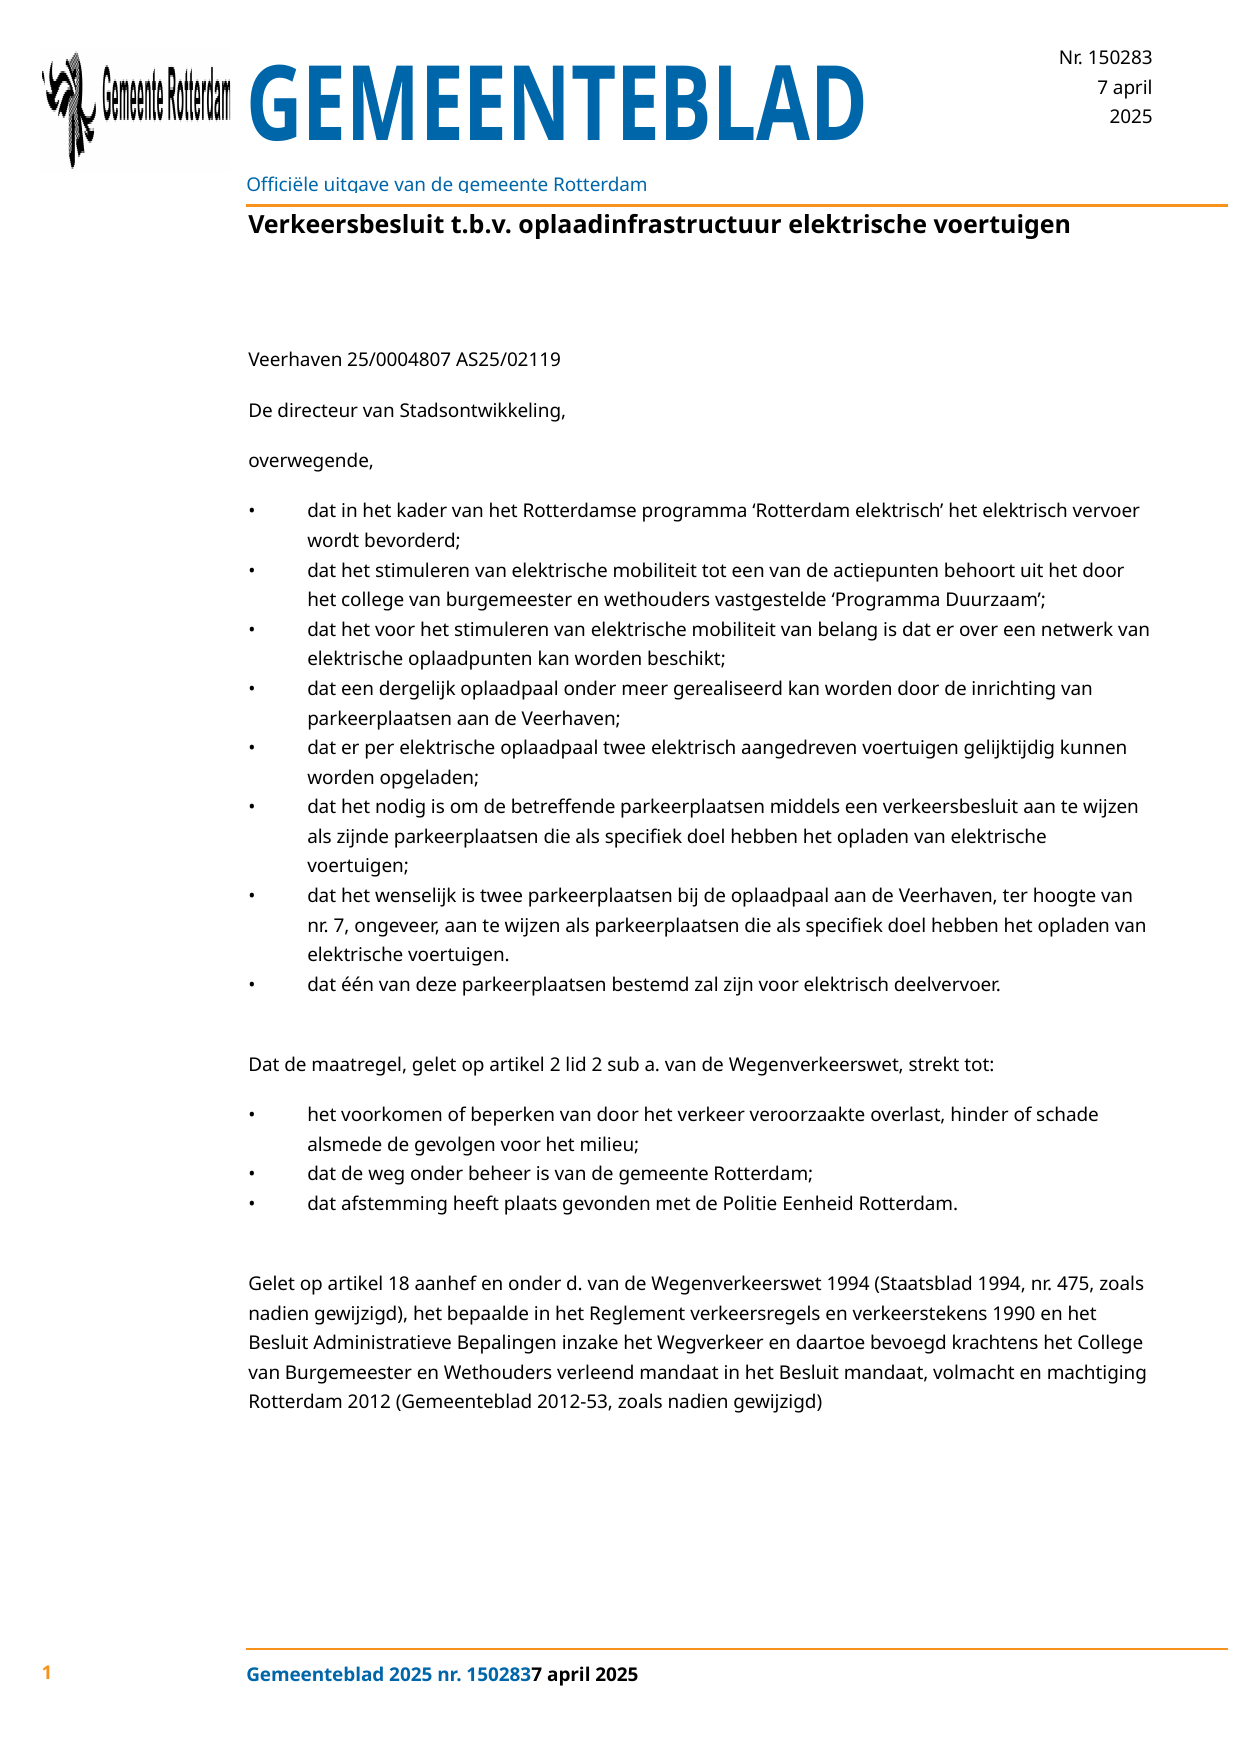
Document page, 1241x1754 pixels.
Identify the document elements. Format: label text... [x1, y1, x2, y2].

text Gelet op artikel 18 aanhef en onder d. van de Wegenverkeerswet 1994 (Staatsblad 1994, nr. 475, zoals nadien gewijzigd), het bepaalde in het Reglement verkeersregels en verkeerstekens 1990 en het Besluit Administratieve Bepalingen inzake het Wegverkeer en daartoe bevoegd krachtens het College van Burgemeester en Wethouders verleend mandaat in het Besluit mandaat, volmacht en machtiging Rotterdam 2012 (Gemeenteblad 2012-53, zoals nadien gewijzigd) [248, 1270, 1152, 1414]
list dat een dergelijk oplaadpaal onder meer gerealiseerd kan worden door de inrichting van parkeerplaatsen aan de Veerhaven; [248, 675, 1152, 731]
list dat de weg onder beheer is van de gemeente Rotterdam; [248, 1161, 1152, 1186]
picture [41, 47, 231, 172]
list dat het voor het stimuleren van elektrische mobiliteit van belang is dat er over een netwerk van elektrische oplaadpunten kan worden beschikt; [248, 616, 1152, 671]
list dat het wenselijk is twee parkeerplaatsen bij de oplaadpaal aan de Veerhaven, ter hoogte van nr. 7, ongeveer, aan te wijzen als parkeerplaatsen die als specifiek doel hebben het opladen van elektrische voertuigen. [248, 882, 1152, 967]
list dat het nodig is om de betreffende parkeerplaatsen middels een verkeersbesluit aan te wijzen als zijnde parkeerplaatsen die als specifiek doel hebben het opladen van elektrische voertuigen; [248, 793, 1152, 878]
list dat er per elektrische oplaadpaal twee elektrisch aangedreven voertuigen gelijktijdig kunnen worden opgeladen; [248, 734, 1152, 790]
list dat één van deze parkeerplaatsen bestemd zal zijn voor elektrisch deelvervoer. [248, 971, 1152, 997]
list het voorkomen of beperken van door het verkeer veroorzaakte overlast, hinder of schade alsmede de gevolgen voor het milieu; [248, 1101, 1152, 1157]
text De directeur van Stadsontwikkeling, [248, 397, 1152, 423]
text Veerhaven 25/0004807 AS25/02119 [248, 346, 1152, 372]
list dat afstemming heeft plaats gevonden met de Politie Eenheid Rotterdam. [248, 1190, 1152, 1216]
text Verkeersbesluit t.b.v. oplaadinfrastructuur elektrische voertuigen [248, 207, 1152, 241]
list dat in het kader van het Rotterdamse programma ‘Rotterdam elektrisch’ het elektrisch vervoer wordt bevorderd; [248, 498, 1152, 553]
text Dat de maatregel, gelet op artikel 2 lid 2 sub a. van de Wegenverkeerswet, strekt tot: [248, 1051, 1152, 1077]
list dat het stimuleren van elektrische mobiliteit tot een van de actiepunten behoort uit het door het college van burgemeester en wethouders vastgestelde ‘Programma Duurzaam’; [248, 557, 1152, 612]
text overwegende, [248, 447, 1152, 473]
